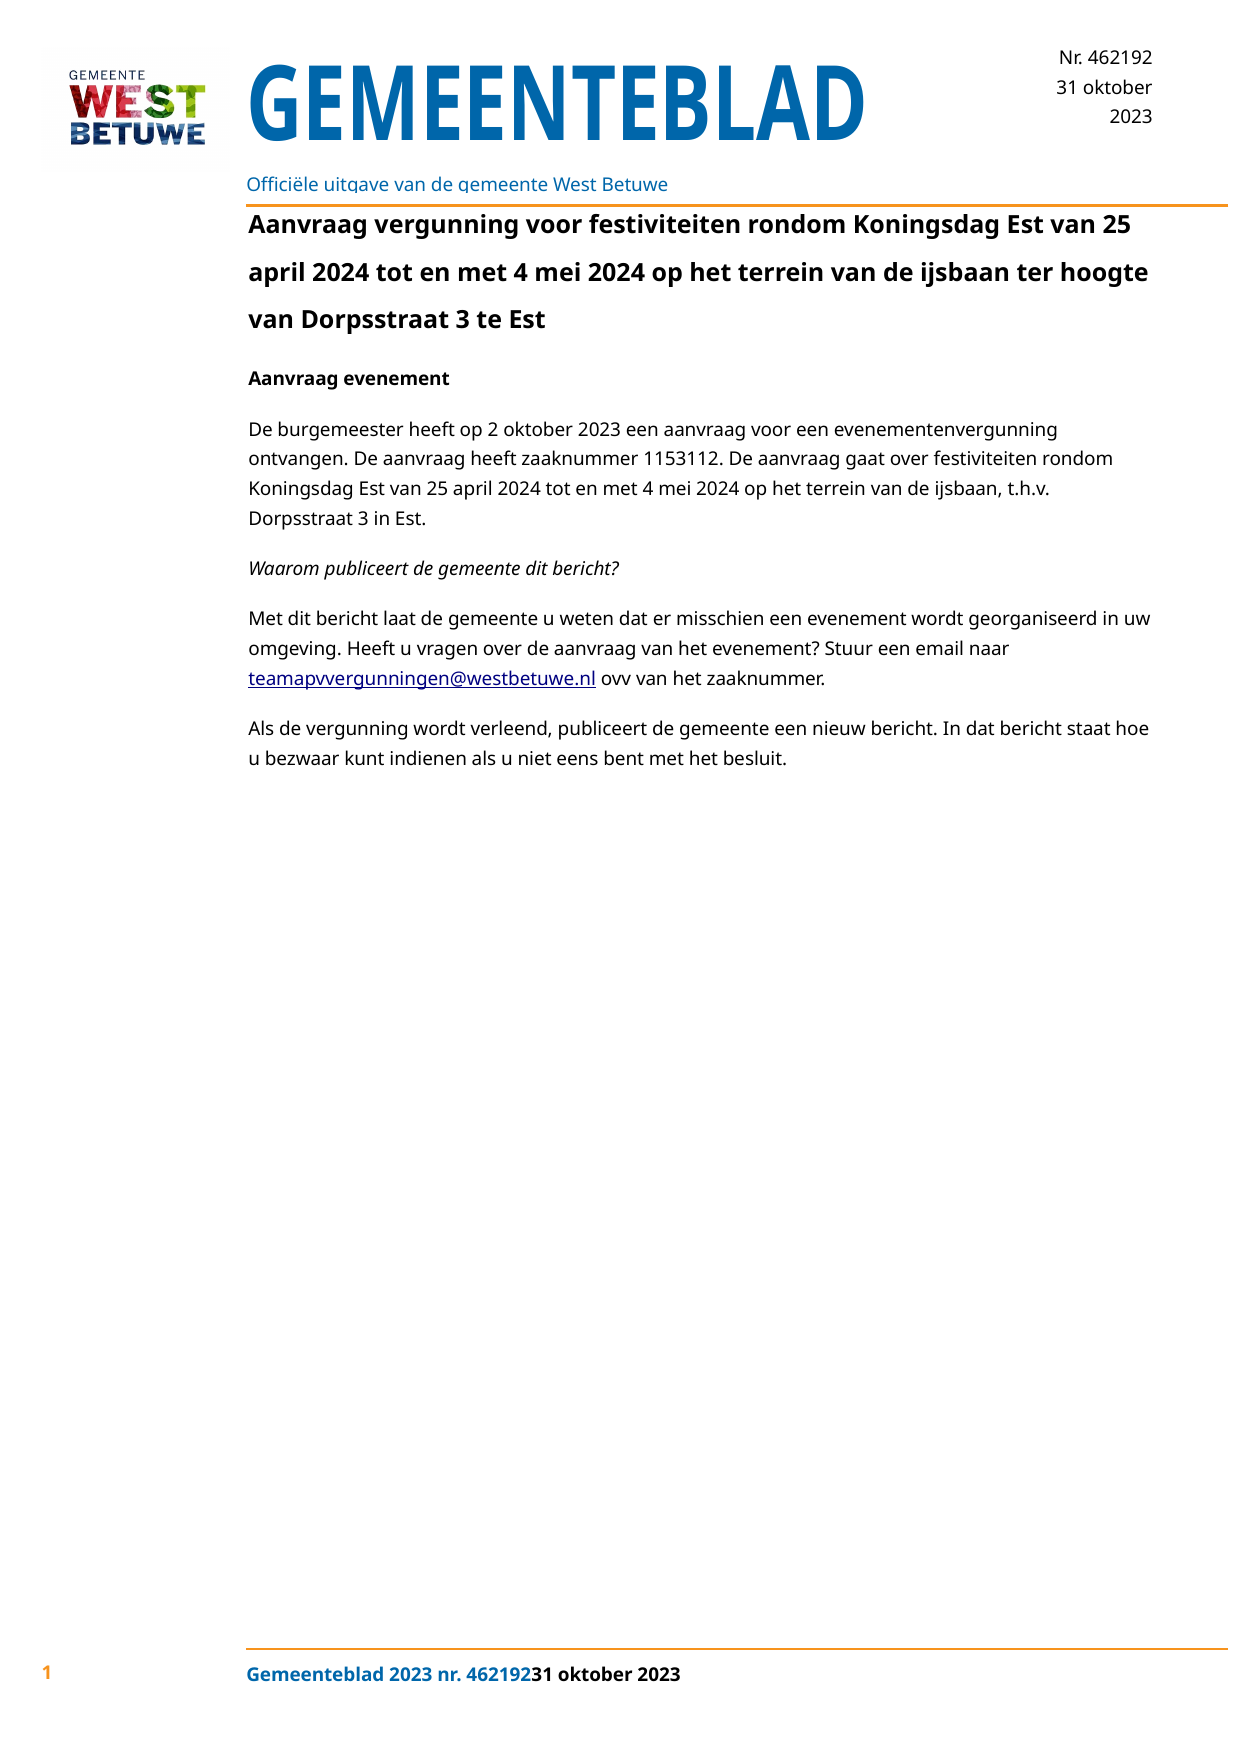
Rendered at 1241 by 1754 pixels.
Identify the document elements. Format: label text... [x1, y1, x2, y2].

text De burgemeester heeft op 2 oktober 2023 een aanvraag voor een evenementenvergunning ontvangen. De aanvraag heeft zaaknummer 1153112. De aanvraag gaat over festiviteiten rondom Koningsdag Est van 25 april 2024 tot en met 4 mei 2024 op het terrein van de ijsbaan, t.h.v. Dorpsstraat 3 in Est. [248, 416, 1152, 530]
text Met dit bericht laat de gemeente u weten dat er misschien een evenement wordt georganiseerd in uw omgeving. Heeft u vragen over de aanvraag van het evenement? Stuur een email naar teamapvvergunningen@westbetuwe.nl ovv van het zaaknummer. [248, 606, 1152, 690]
text Waarom publiceert de gemeente dit bericht? [248, 555, 1152, 581]
picture [41, 47, 231, 172]
text Aanvraag evenement [248, 366, 1152, 391]
text Aanvraag vergunning voor festiviteiten rondom Koningsdag Est van 25 april 2024 tot en met 4 mei 2024 op het terrein van de ijsbaan ter hoogte van Dorpsstraat 3 te Est [248, 207, 1152, 336]
text Als de vergunning wordt verleend, publiceert de gemeente een nieuw bericht. In dat bericht staat hoe u bezwaar kunt indienen als u niet eens bent met het besluit. [248, 715, 1152, 770]
